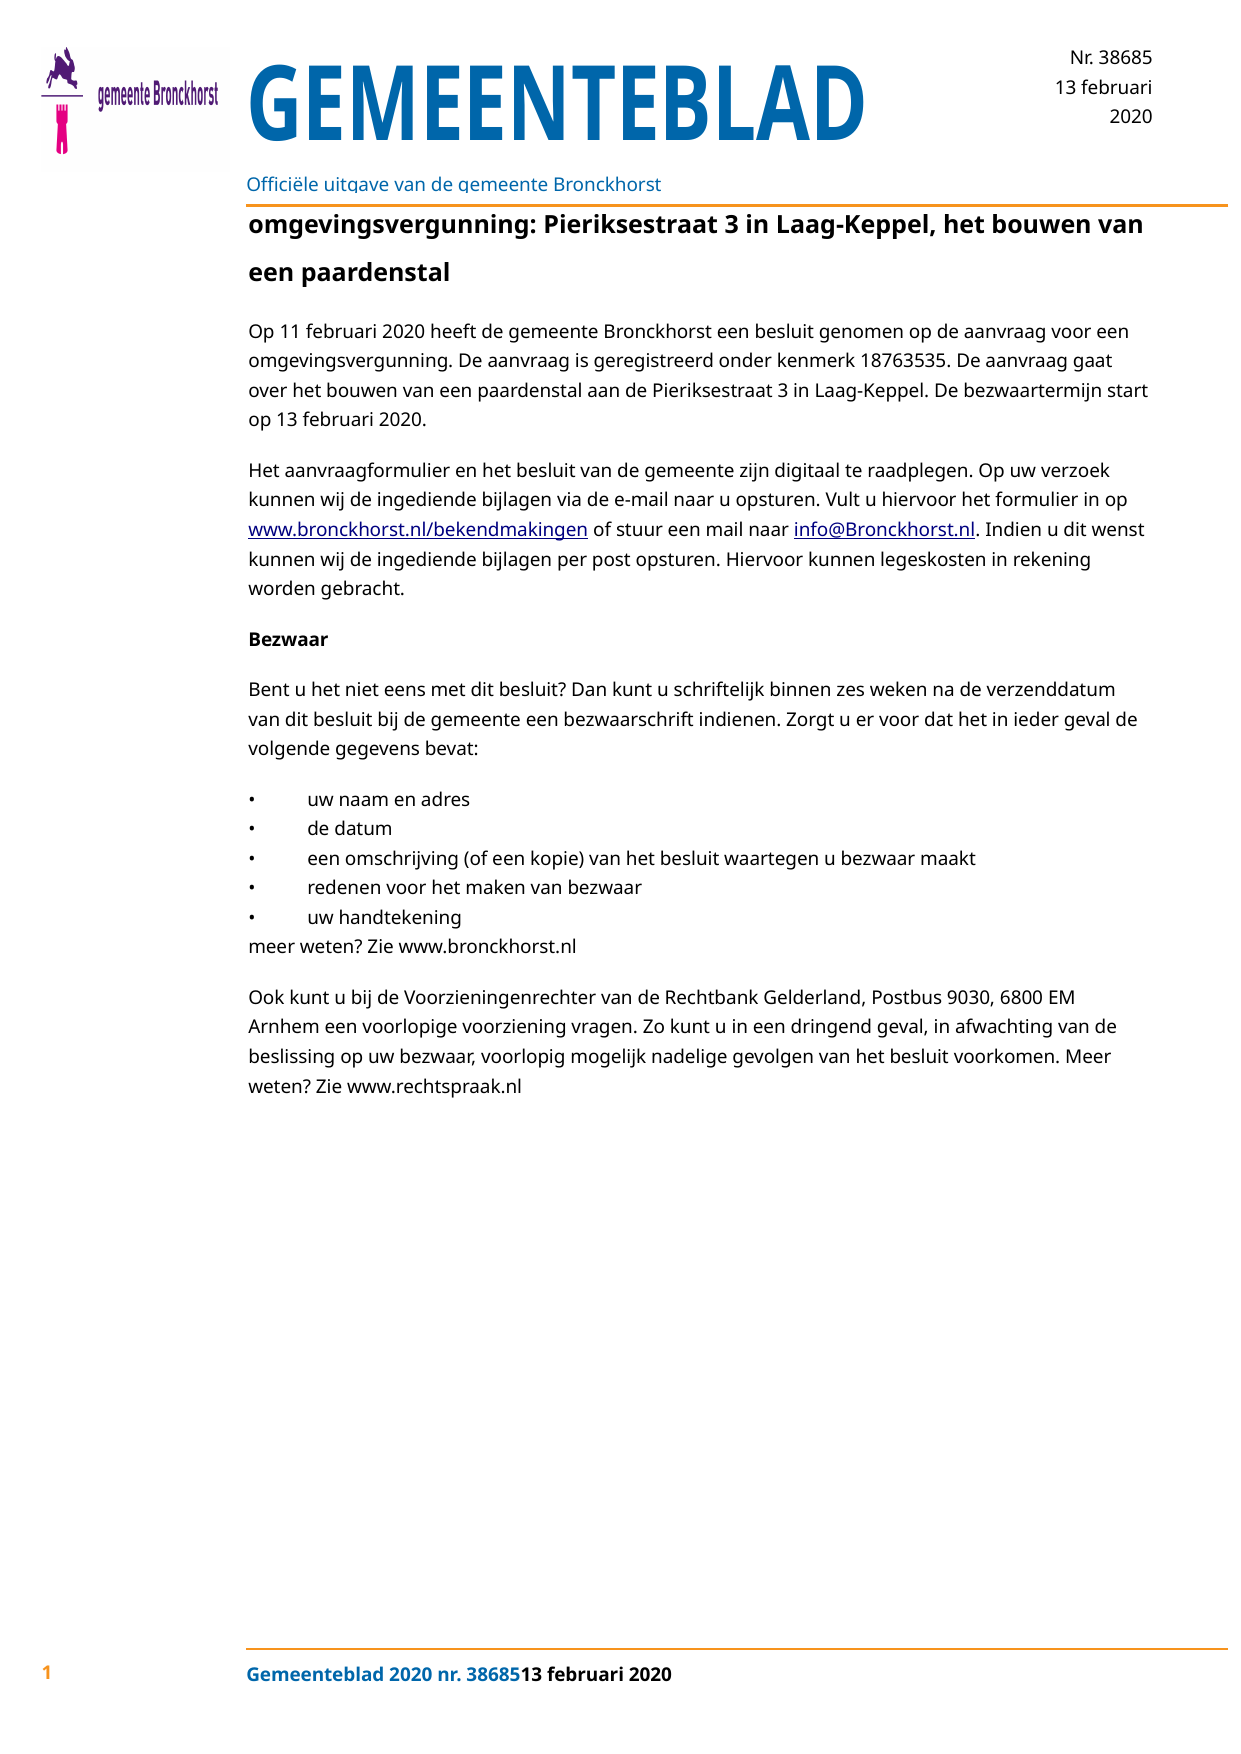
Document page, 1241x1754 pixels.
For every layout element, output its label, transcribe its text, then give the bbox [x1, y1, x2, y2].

list een omschrijving (of een kopie) van het besluit waartegen u bezwaar maakt [248, 845, 1152, 871]
text Bent u het niet eens met dit besluit? Dan kunt u schriftelijk binnen zes weken na de verzenddatum van dit besluit bij de gemeente een bezwaarschrift indienen. Zorgt u er voor dat het in ieder geval de volgende gegevens bevat: [248, 676, 1152, 761]
list redenen voor het maken van bezwaar [248, 874, 1152, 900]
list uw naam en adres [248, 786, 1152, 812]
text Op 11 februari 2020 heeft de gemeente Bronckhorst een besluit genomen op de aanvraag voor een omgevingsvergunning. De aanvraag is geregistreerd onder kenmerk 18763535. De aanvraag gaat over het bouwen van een paardenstal aan de Pieriksestraat 3 in Laag-Keppel. De bezwaartermijn start op 13 februari 2020. [248, 318, 1152, 432]
picture [41, 47, 231, 172]
text meer weten? Zie www.bronckhorst.nl [248, 934, 1152, 959]
list uw handtekening [248, 904, 1152, 930]
text Bezwaar [248, 626, 1152, 652]
text Het aanvraagformulier en het besluit van de gemeente zijn digitaal te raadplegen. Op uw verzoek kunnen wij de ingediende bijlagen via de e-mail naar u opsturen. Vult u hiervoor het formulier in op www.bronckhorst.nl/bekendmakingen of stuur een mail naar info@Bronckhorst.nl. Indien u dit wenst kunnen wij de ingediende bijlagen per post opsturen. Hiervoor kunnen legeskosten in rekening worden gebracht. [248, 457, 1152, 601]
text omgevingsvergunning: Pieriksestraat 3 in Laag-Keppel, het bouwen van een paardenstal [248, 207, 1152, 288]
text Ook kunt u bij de Voorzieningenrechter van de Rechtbank Gelderland, Postbus 9030, 6800 EM Arnhem een voorlopige voorziening vragen. Zo kunt u in een dringend geval, in afwachting van de beslissing op uw bezwaar, voorlopig mogelijk nadelige gevolgen van het besluit voorkomen. Meer weten? Zie www.rechtspraak.nl [248, 984, 1152, 1099]
list de datum [248, 815, 1152, 841]
